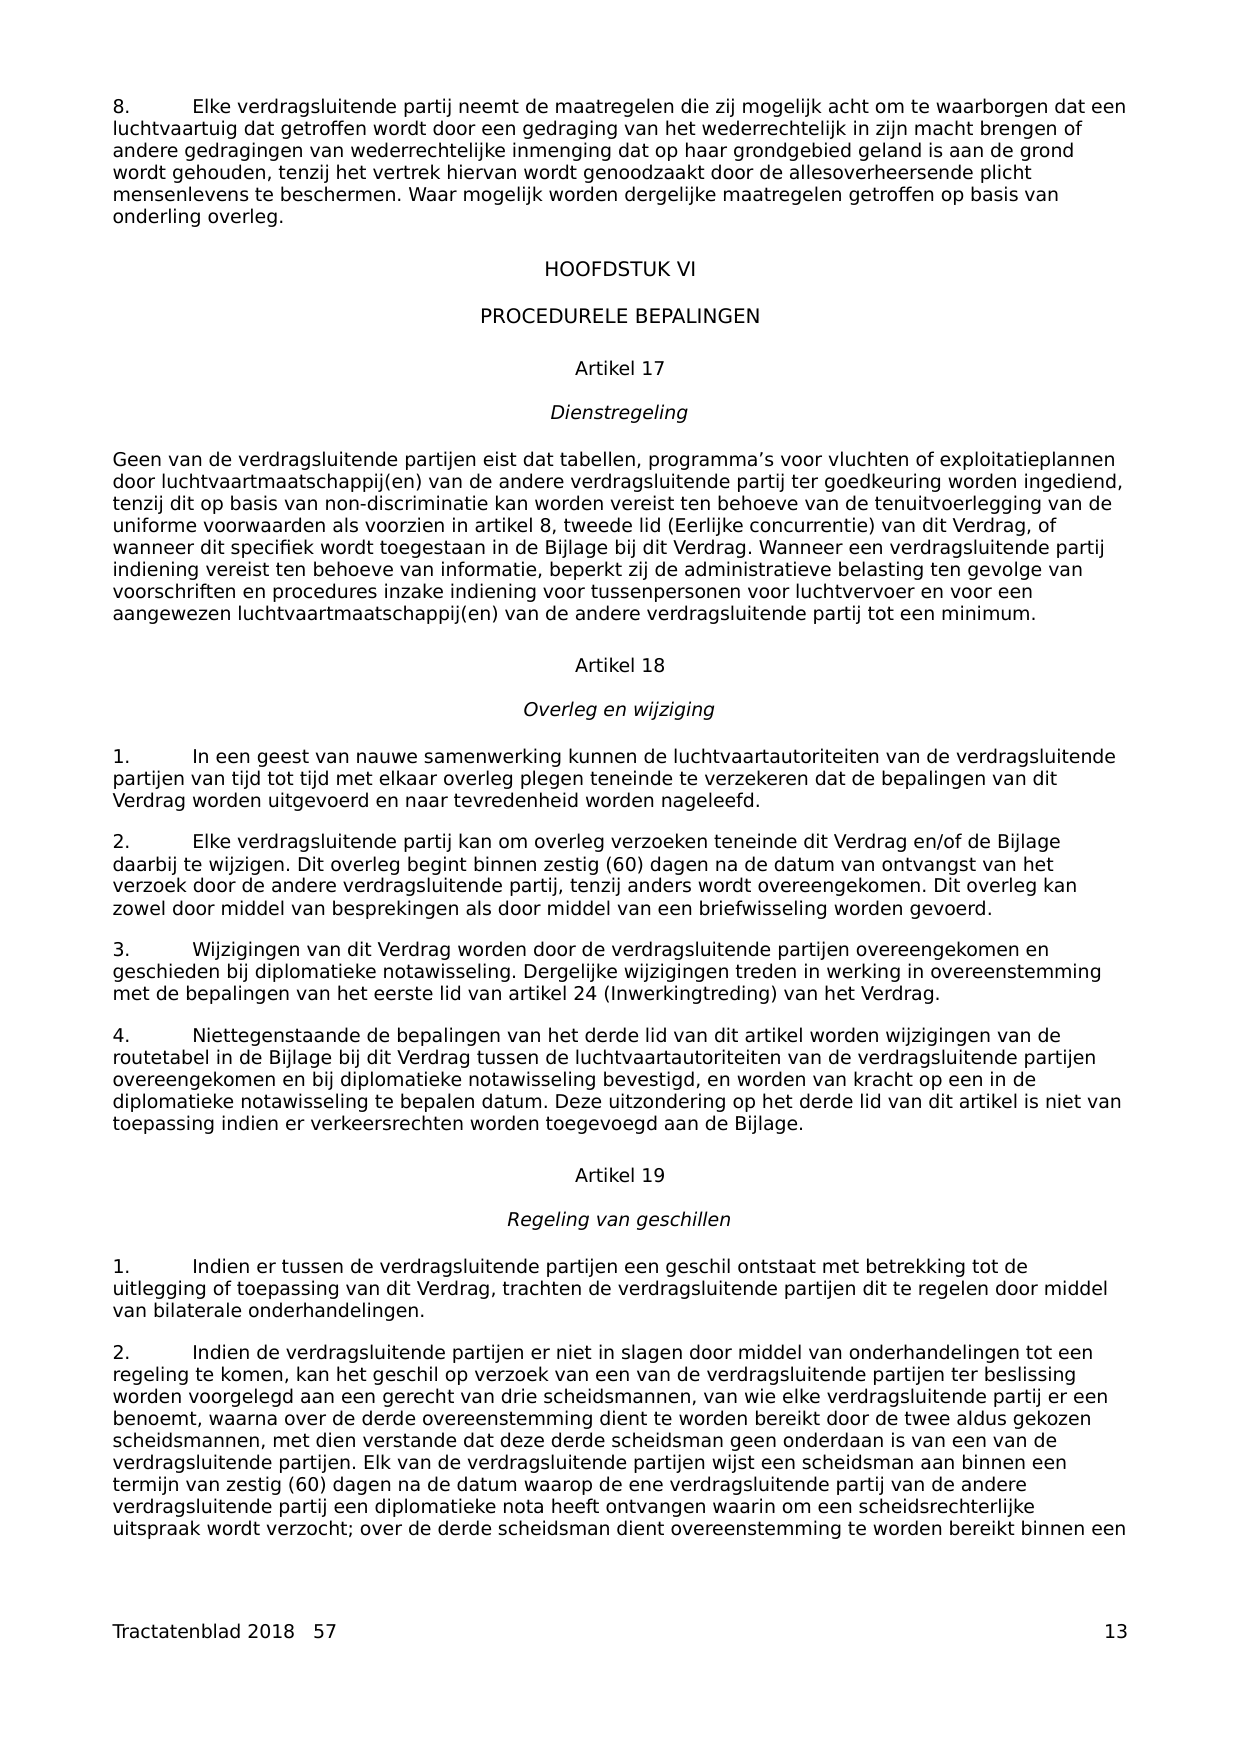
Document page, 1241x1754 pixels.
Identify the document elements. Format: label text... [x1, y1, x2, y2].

subtitle Artikel 19 Regeling van geschillen [112, 1165, 1128, 1231]
subtitle HOOFDSTUK VI PROCEDURELE BEPALINGEN [112, 258, 1128, 328]
text 2. Elke verdragsluitende partij kan om overleg verzoeken teneinde dit Verdrag en/of de Bijlage daarbij te wijzigen. Dit overleg begint binnen zestig (60) dagen na de datum van ontvangst van het verzoek door de andere verdragsluitende partij, tenzij anders wordt overeengekomen. Dit overleg kan zowel door middel van besprekingen als door middel van een briefwisseling worden gevoerd. [112, 831, 1128, 919]
text 8. Elke verdragsluitende partij neemt de maatregelen die zij mogelijk acht om te waarborgen dat een luchtvaartuig dat getroffen wordt door een gedraging van het wederrechtelijk in zijn macht brengen of andere gedragingen van wederrechtelijke inmenging dat op haar grondgebied geland is aan de grond wordt gehouden, tenzij het vertrek hiervan wordt genoodzaakt door de allesoverheersende plicht mensenlevens te beschermen. Waar mogelijk worden dergelijke maatregelen getroffen op basis van onderling overleg. [112, 96, 1128, 228]
text 2. Indien de verdragsluitende partijen er niet in slagen door middel van onderhandelingen tot een regeling te komen, kan het geschil op verzoek van een van de verdragsluitende partijen ter beslissing worden voorgelegd aan een gerecht van drie scheidsmannen, van wie elke verdragsluitende partij er een benoemt, waarna over de derde overeenstemming dient te worden bereikt door de twee aldus gekozen scheidsmannen, met dien verstande dat deze derde scheidsman geen onderdaan is van een van de verdragsluitende partijen. Elk van de verdragsluitende partijen wijst een scheidsman aan binnen een termijn van zestig (60) dagen na de datum waarop de ene verdragsluitende partij van de andere verdragsluitende partij een diplomatieke nota heeft ontvangen waarin om een scheidsrechterlijke uitspraak wordt verzocht; over de derde scheidsman dient overeenstemming te worden bereikt binnen een [112, 1342, 1128, 1540]
text 1. Indien er tussen de verdragsluitende partijen een geschil ontstaat met betrekking tot de uitlegging of toepassing van dit Verdrag, trachten de verdragsluitende partijen dit te regelen door middel van bilaterale onderhandelingen. [112, 1256, 1128, 1322]
text 1. In een geest van nauwe samenwerking kunnen de luchtvaartautoriteiten van de verdragsluitende partijen van tijd tot tijd met elkaar overleg plegen teneinde te verzekeren dat de bepalingen van dit Verdrag worden uitgevoerd en naar tevredenheid worden nageleefd. [112, 746, 1128, 811]
text Geen van de verdragsluitende partijen eist dat tabellen, programma’s voor vluchten of exploitatieplannen door luchtvaartmaatschappij(en) van de andere verdragsluitende partij ter goedkeuring worden ingediend, tenzij dit op basis van non-discriminatie kan worden vereist ten behoeve van de tenuitvoerlegging van de uniforme voorwaarden als voorzien in artikel 8, tweede lid (Eerlijke concurrentie) van dit Verdrag, of wanneer dit specifiek wordt toegestaan in de Bijlage bij dit Verdrag. Wanneer een verdragsluitende partij indiening vereist ten behoeve van informatie, beperkt zij de administratieve belasting ten gevolge van voorschriften en procedures inzake indiening voor tussenpersonen voor luchtvervoer en voor een aangewezen luchtvaartmaatschappij(en) van de andere verdragsluitende partij tot een minimum. [112, 449, 1128, 624]
text 4. Niettegenstaande de bepalingen van het derde lid van dit artikel worden wijzigingen van de routetabel in de Bijlage bij dit Verdrag tussen de luchtvaartautoriteiten van de verdragsluitende partijen overeengekomen en bij diplomatieke notawisseling bevestigd, en worden van kracht op een in de diplomatieke notawisseling te bepalen datum. Deze uitzondering op het derde lid van dit artikel is niet van toepassing indien er verkeersrechten worden toegevoegd aan de Bijlage. [112, 1025, 1128, 1135]
subtitle Artikel 18 Overleg en wijziging [112, 654, 1128, 721]
text 3. Wijzigingen van dit Verdrag worden door de verdragsluitende partijen overeengekomen en geschieden bij diplomatieke notawisseling. Dergelijke wijzigingen treden in werking in overeenstemming met de bepalingen van het eerste lid van artikel 24 (Inwerkingtreding) van het Verdrag. [112, 939, 1128, 1005]
subtitle Artikel 17 Dienstregeling [112, 358, 1128, 424]
